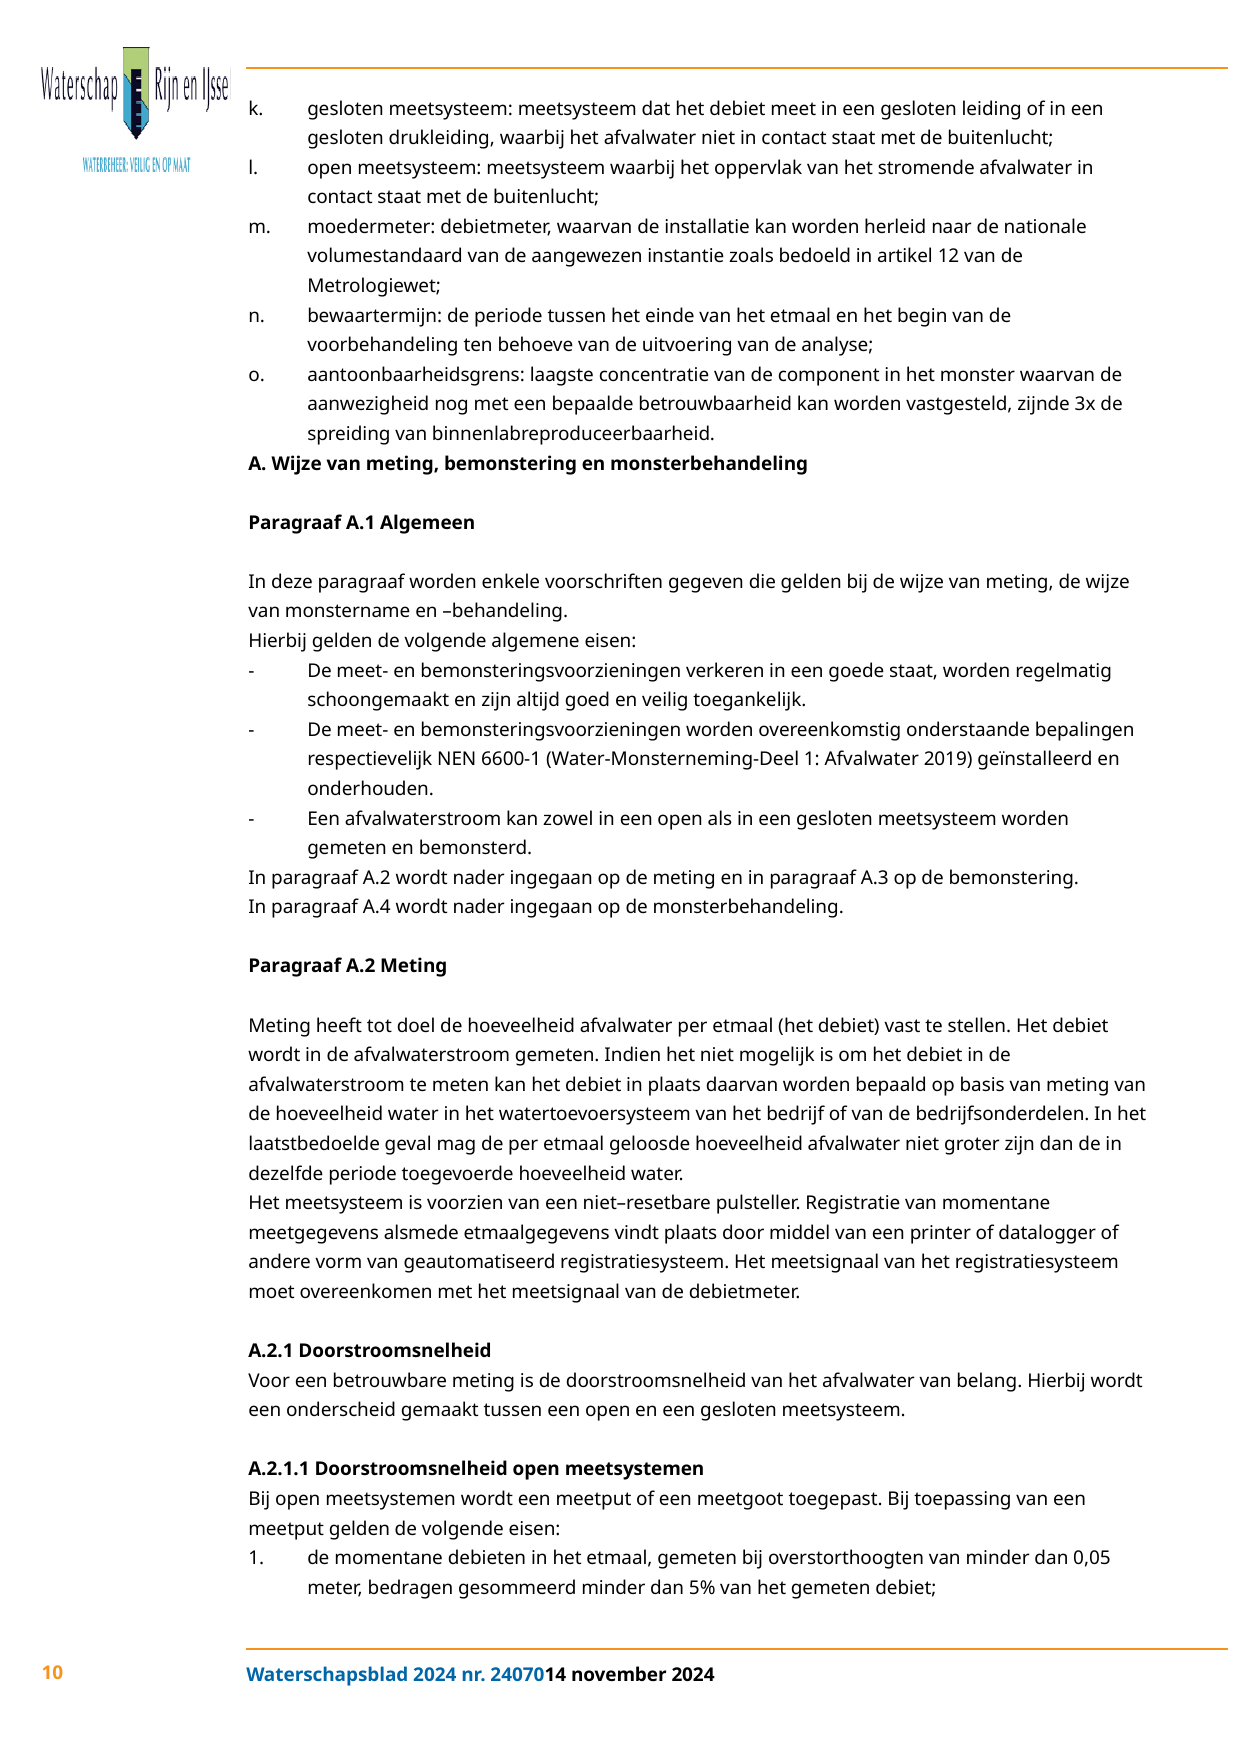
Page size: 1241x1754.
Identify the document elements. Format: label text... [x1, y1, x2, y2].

text Hierbij gelden de volgende algemene eisen: [248, 627, 1152, 653]
text A.2.1.1 Doorstroomsnelheid open meetsystemen [248, 1456, 1152, 1481]
list Een afvalwaterstroom kan zowel in een open als in een gesloten meetsysteem worden gemeten en bemonsterd. [248, 805, 1152, 860]
text In paragraaf A.2 wordt nader ingegaan op de meting en in paragraaf A.3 op de bemonstering. [248, 864, 1152, 890]
text A.2.1 Doorstroomsnelheid [248, 1337, 1152, 1363]
list gesloten meetsysteem: meetsysteem dat het debiet meet in een gesloten leiding of in een gesloten drukleiding, waarbij het afvalwater niet in contact staat met de buitenlucht; [248, 95, 1152, 150]
text Bij open meetsystemen wordt een meetput of een meetgoot toegepast. Bij toepassing van een meetput gelden de volgende eisen: [248, 1485, 1152, 1541]
text Voor een betrouwbare meting is de doorstroomsnelheid van het afvalwater van belang. Hierbij wordt een onderscheid gemaakt tussen een open en een gesloten meetsysteem. [248, 1367, 1152, 1422]
text In deze paragraaf worden enkele voorschriften gegeven die gelden bij de wijze van meting, de wijze van monstername en –behandeling. [248, 568, 1152, 623]
list De meet- en bemonsteringsvoorzieningen verkeren in een goede staat, worden regelmatig schoongemaakt en zijn altijd goed en veilig toegankelijk. [248, 657, 1152, 712]
text Het meetsysteem is voorzien van een niet–resetbare pulsteller. Registratie van momentane meetgegevens alsmede etmaalgegevens vindt plaats door middel van een printer of datalogger of andere vorm van geautomatiseerd registratiesysteem. Het meetsignaal van het registratiesysteem moet overeenkomen met het meetsignaal van de debietmeter. [248, 1189, 1152, 1304]
text Paragraaf A.1 Algemeen [248, 509, 1152, 535]
list De meet- en bemonsteringsvoorzieningen worden overeenkomstig onderstaande bepalingen respectievelijk NEN 6600-1 (Water-Monsterneming-Deel 1: Afvalwater 2019) geïnstalleerd en onderhouden. [248, 716, 1152, 801]
picture [41, 47, 231, 172]
list bewaartermijn: de periode tussen het einde van het etmaal en het begin van de voorbehandeling ten behoeve van de uitvoering van de analyse; [248, 302, 1152, 357]
list de momentane debieten in het etmaal, gemeten bij overstorthoogten van minder dan 0,05 meter, bedragen gesommeerd minder dan 5% van het gemeten debiet; [248, 1544, 1152, 1600]
text Paragraaf A.2 Meting [248, 953, 1152, 978]
list moedermeter: debietmeter, waarvan de installatie kan worden herleid naar de nationale volumestandaard van de aangewezen instantie zoals bedoeld in artikel 12 van de Metrologiewet; [248, 213, 1152, 298]
list open meetsysteem: meetsysteem waarbij het oppervlak van het stromende afvalwater in contact staat met de buitenlucht; [248, 154, 1152, 209]
text A. Wijze van meting, bemonstering en monsterbehandeling [248, 450, 1152, 476]
text In paragraaf A.4 wordt nader ingegaan op de monsterbehandeling. [248, 893, 1152, 919]
text Meting heeft tot doel de hoeveelheid afvalwater per etmaal (het debiet) vast te stellen. Het debiet wordt in de afvalwaterstroom gemeten. Indien het niet mogelijk is om het debiet in de afvalwaterstroom te meten kan het debiet in plaats daarvan worden bepaald op basis van meting van de hoeveelheid water in het watertoevoersysteem van het bedrijf of van de bedrijfsonderdelen. In het laatstbedoelde geval mag de per etmaal geloosde hoeveelheid afvalwater niet groter zijn dan de in dezelfde periode toegevoerde hoeveelheid water. [248, 1012, 1152, 1186]
list aantoonbaarheidsgrens: laagste concentratie van de component in het monster waarvan de aanwezigheid nog met een bepaalde betrouwbaarheid kan worden vastgesteld, zijnde 3x de spreiding van binnenlabreproduceerbaarheid. [248, 361, 1152, 446]
